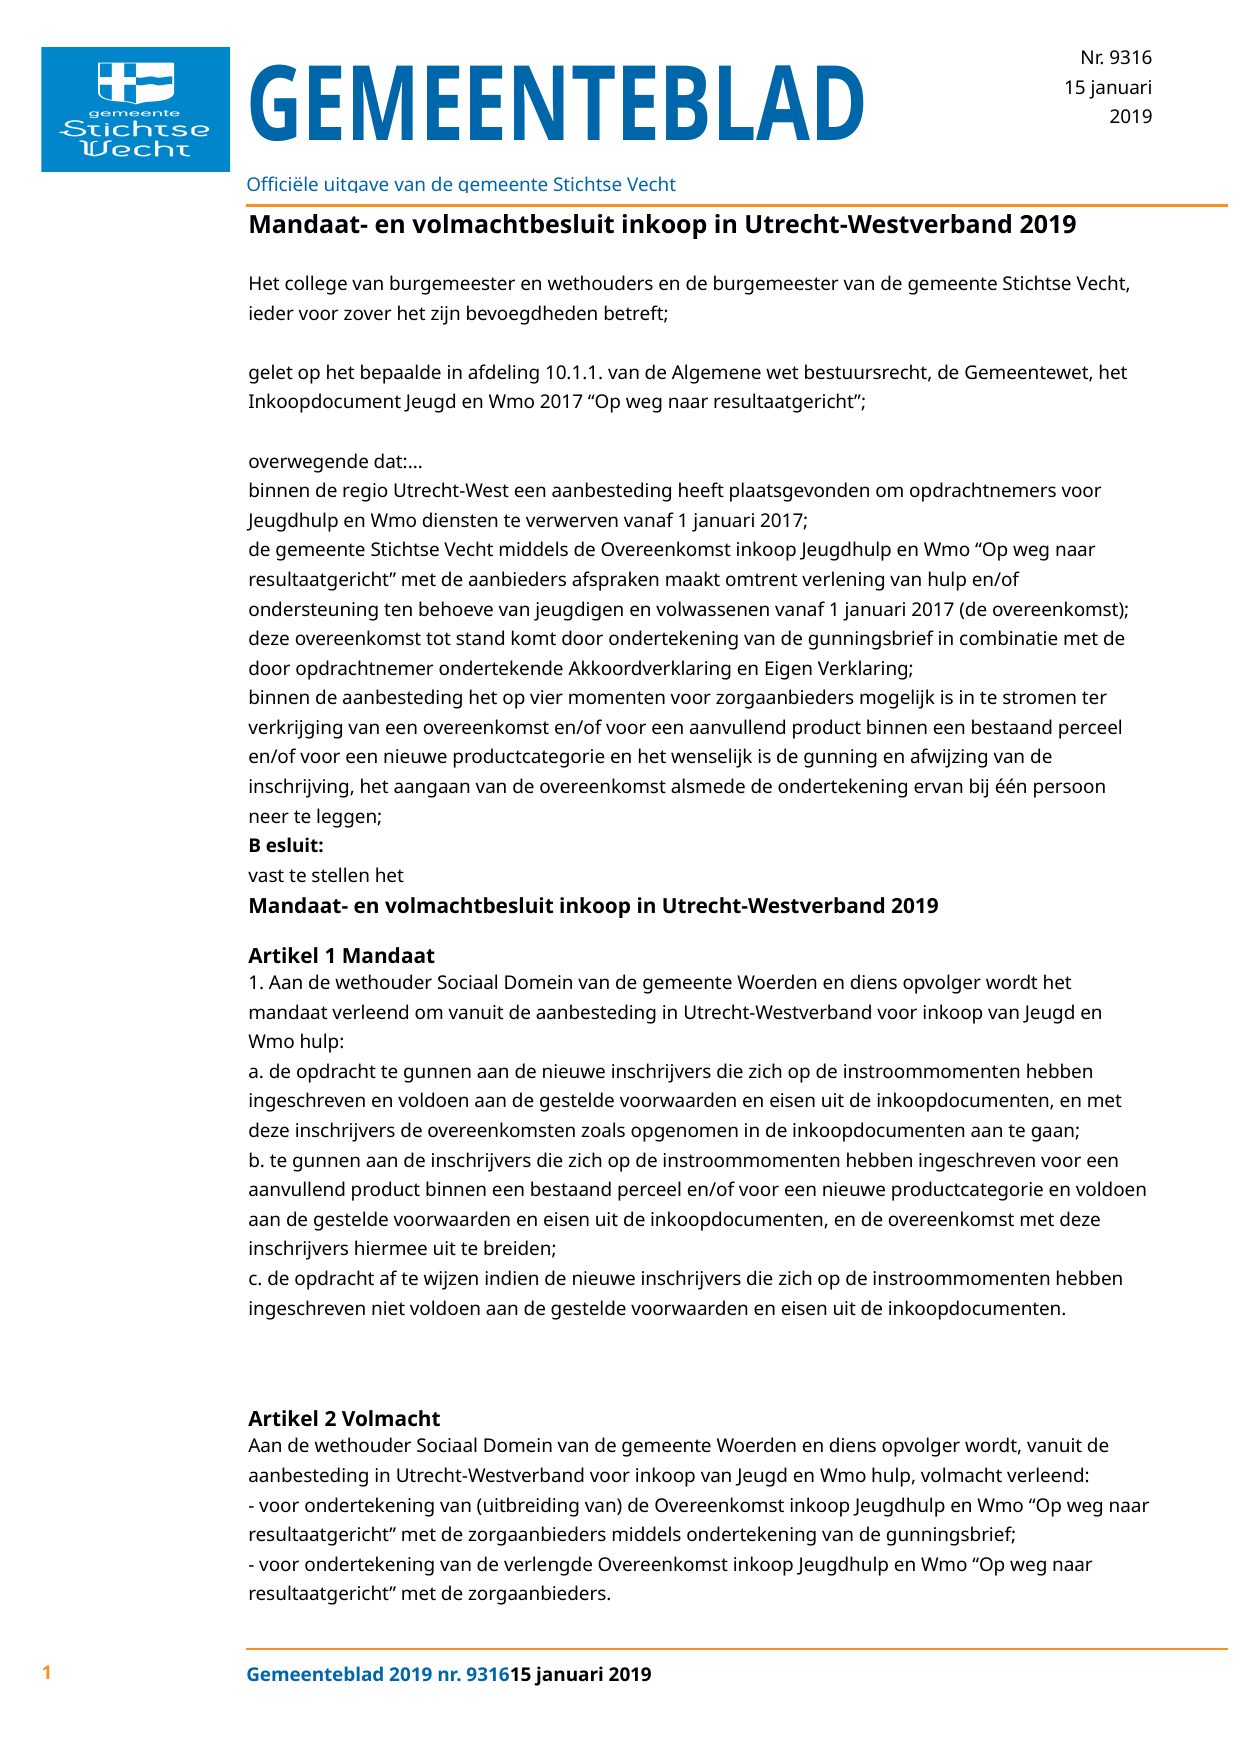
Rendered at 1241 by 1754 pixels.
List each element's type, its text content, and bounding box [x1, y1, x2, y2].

picture [137, 63, 174, 103]
text - voor ondertekening van (uitbreiding van) de Overeenkomst inkoop Jeugdhulp en Wmo “Op weg naar resultaatgericht” met de zorgaanbieders middels ondertekening van de gunningsbrief; [248, 1492, 1152, 1547]
picture [99, 63, 135, 101]
text gelet op het bepaalde in afdeling 10.1.1. van de Algemene wet bestuursrecht, de Gemeentewet, het Inkoopdocument Jeugd en Wmo 2017 “Op weg naar resultaatgericht”; [248, 359, 1152, 414]
text binnen de regio Utrecht-West een aanbesteding heeft plaatsgevonden om opdrachtnemers voor Jeugdhulp en Wmo diensten te verwerven vanaf 1 januari 2017; [248, 477, 1152, 533]
text Aan de wethouder Sociaal Domein van de gemeente Woerden en diens opvolger wordt, vanuit de aanbesteding in Utrecht-Westverband voor inkoop van Jeugd en Wmo hulp, volmacht verleend: [248, 1433, 1152, 1488]
text binnen de aanbesteding het op vier momenten voor zorgaanbieders mogelijk is in te stromen ter verkrijging van een overeenkomst en/of voor een aanvullend product binnen een bestaand perceel en/of voor een nieuwe productcategorie en het wenselijk is de gunning en afwijzing van de inschrijving, het aangaan van de overeenkomst alsmede de ondertekening ervan bij één persoon neer te leggen; [248, 684, 1152, 828]
text de gemeente Stichtse Vecht middels de Overeenkomst inkoop Jeugdhulp en Wmo “Op weg naar resultaatgericht” met de aanbieders afspraken maakt omtrent verlening van hulp en/of ondersteuning ten behoeve van jeugdigen en volwassenen vanaf 1 januari 2017 (de overeenkomst); [248, 537, 1152, 621]
text Het college van burgemeester en wethouders en de burgemeester van de gemeente Stichtse Vecht, ieder voor zover het zijn bevoegdheden betreft; [248, 270, 1152, 326]
text Artikel 1 Mandaat [248, 941, 1152, 969]
text vast te stellen het [248, 862, 1152, 888]
text - voor ondertekening van de verlengde Overeenkomst inkoop Jeugdhulp en Wmo “Op weg naar resultaatgericht” met de zorgaanbieders. [248, 1551, 1152, 1606]
text Mandaat- en volmachtbesluit inkoop in Utrecht-Westverband 2019 [248, 207, 1152, 241]
text b. te gunnen aan de inschrijvers die zich op de instroommomenten hebben ingeschreven voor een aanvullend product binnen een bestaand perceel en/of voor een nieuwe productcategorie en voldoen aan de gestelde voorwaarden en eisen uit de inkoopdocumenten, en de overeenkomst met deze inschrijvers hiermee uit te breiden; [248, 1147, 1152, 1261]
text B esluit: [248, 832, 1152, 858]
text Artikel 2 Volmacht [248, 1404, 1152, 1433]
text 1. Aan de wethouder Sociaal Domein van de gemeente Woerden en diens opvolger wordt het mandaat verleend om vanuit de aanbesteding in Utrecht-Westverband voor inkoop van Jeugd en Wmo hulp: [248, 969, 1152, 1054]
text deze overeenkomst tot stand komt door ondertekening van de gunningsbrief in combinatie met de door opdrachtnemer ondertekende Akkoordverklaring en Eigen Verklaring; [248, 625, 1152, 681]
text Mandaat- en volmachtbesluit inkoop in Utrecht-Westverband 2019 [248, 892, 1152, 920]
text overwegende dat:... [248, 448, 1152, 473]
text c. de opdracht af te wijzen indien de nieuwe inschrijvers die zich op de instroommomenten hebben ingeschreven niet voldoen aan de gestelde voorwaarden en eisen uit de inkoopdocumenten. [248, 1265, 1152, 1320]
text a. de opdracht te gunnen aan de nieuwe inschrijvers die zich op de instroommomenten hebben ingeschreven en voldoen aan de gestelde voorwaarden en eisen uit de inkoopdocumenten, en met deze inschrijvers de overeenkomsten zoals opgenomen in de inkoopdocumenten aan te gaan; [248, 1058, 1152, 1143]
